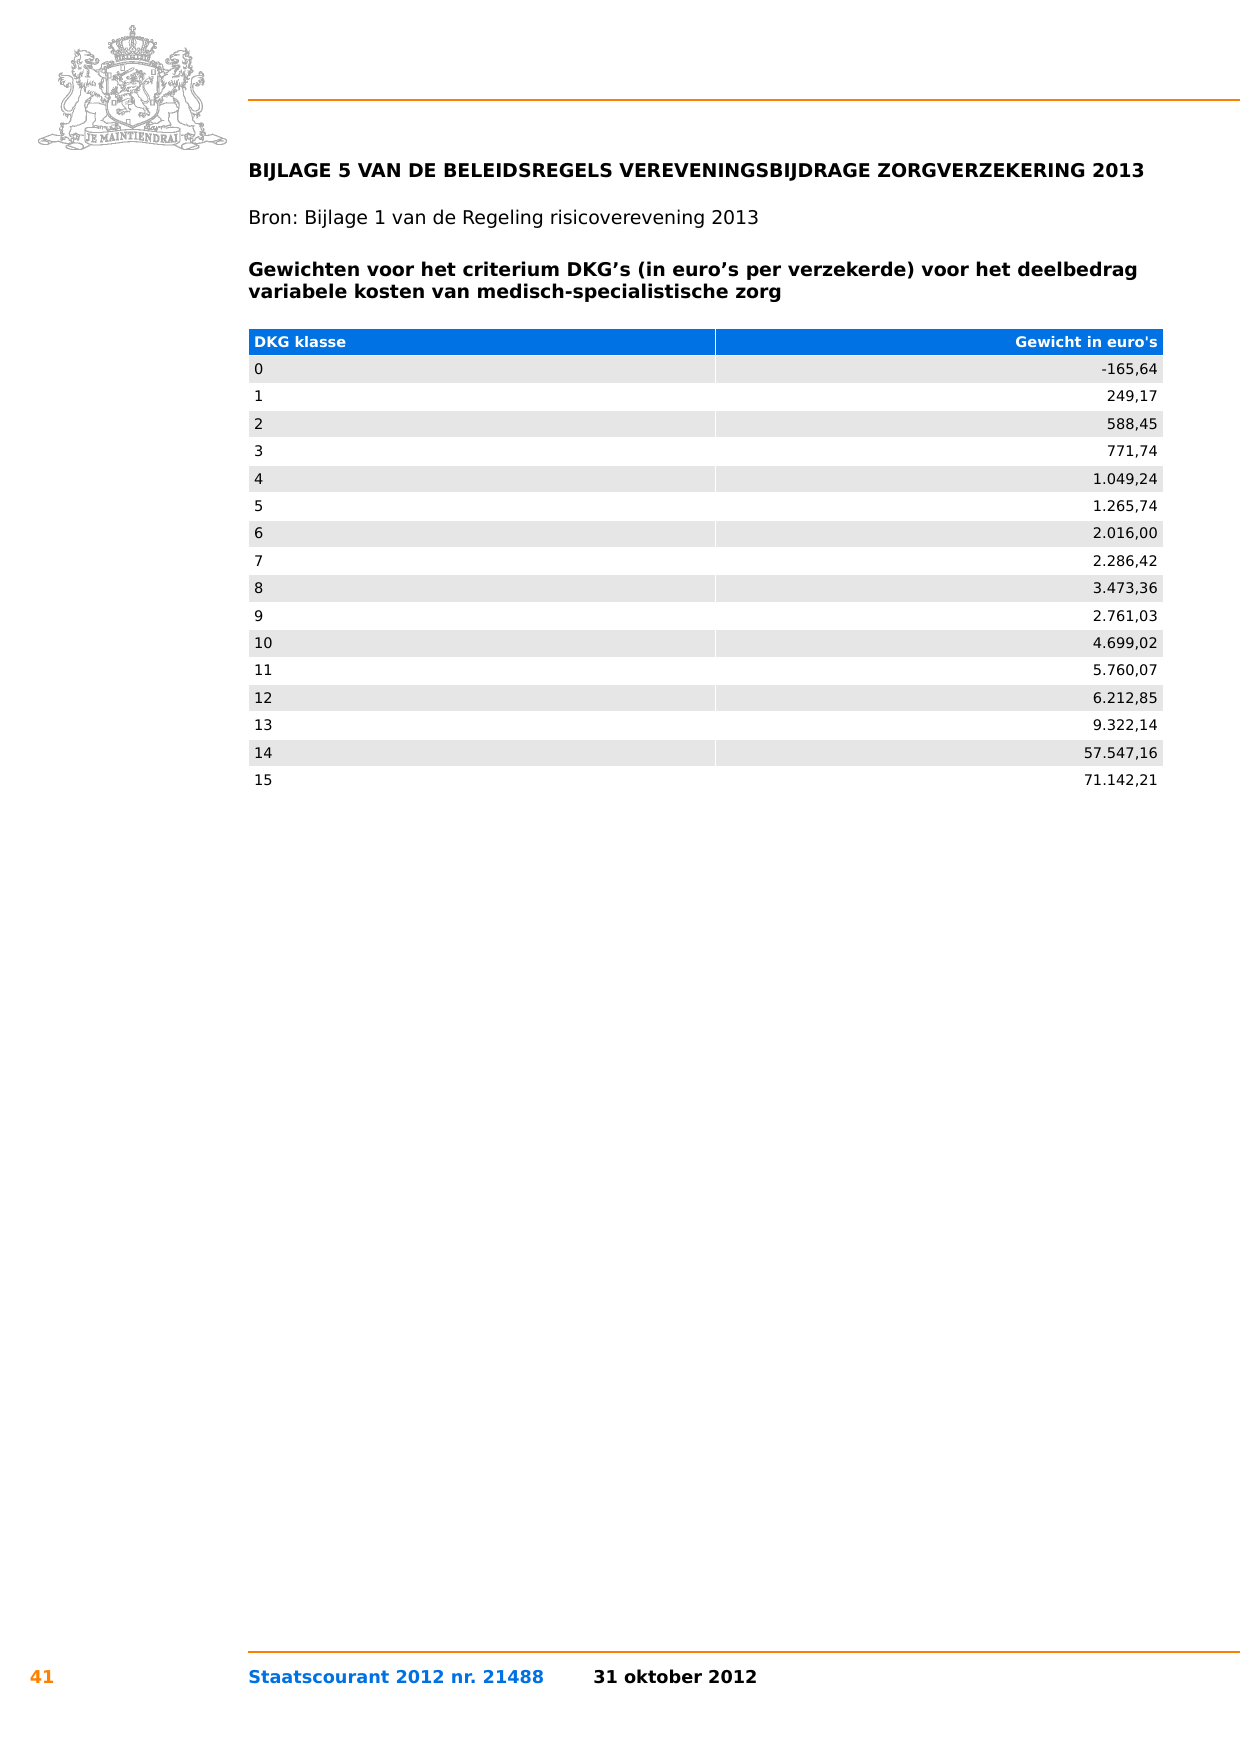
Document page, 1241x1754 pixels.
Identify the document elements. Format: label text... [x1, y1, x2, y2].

table_cell 12 [249, 685, 715, 711]
table_cell -165,64 [716, 356, 1163, 383]
table_cell 249,17 [716, 384, 1163, 410]
subtitle Gewichten voor het criterium DKG’s (in euro’s per verzekerde) voor het deelbedrag variabele kosten van medisch-specialistische zorg [248, 259, 1163, 303]
table_cell 8 [249, 575, 715, 602]
picture [38, 25, 227, 150]
table_cell 1.049,24 [716, 466, 1163, 492]
table_cell 4.699,02 [716, 630, 1163, 657]
table_header Gewicht in euro's [716, 329, 1163, 355]
table_cell 15 [249, 767, 715, 793]
table_cell 57.547,16 [716, 740, 1163, 766]
table_cell 71.142,21 [716, 767, 1163, 793]
table_cell 7 [249, 548, 715, 574]
table_cell 5 [249, 493, 715, 519]
table_cell 2 [249, 411, 715, 437]
text Bron: Bijlage 1 van de Regeling risicoverevening 2013 [248, 207, 1163, 229]
table_cell 2.286,42 [716, 548, 1163, 574]
table_cell 9 [249, 603, 715, 629]
table_cell 1.265,74 [716, 493, 1163, 519]
subtitle BIJLAGE 5 VAN DE BELEIDSREGELS VEREVENINGSBIJDRAGE ZORGVERZEKERING 2013 [248, 160, 1163, 182]
table_cell 10 [249, 630, 715, 657]
table_cell 6 [249, 521, 715, 547]
table_cell 771,74 [716, 439, 1163, 465]
table_cell 5.760,07 [716, 658, 1163, 684]
table_cell 3.473,36 [716, 575, 1163, 602]
table_cell 9.322,14 [716, 713, 1163, 739]
table_cell 0 [249, 356, 715, 383]
table_cell 13 [249, 713, 715, 739]
table_cell 2.016,00 [716, 521, 1163, 547]
table_cell 14 [249, 740, 715, 766]
table_cell 3 [249, 439, 715, 465]
table_cell 4 [249, 466, 715, 492]
table_header DKG klasse [249, 329, 715, 355]
table_cell 11 [249, 658, 715, 684]
table_cell 588,45 [716, 411, 1163, 437]
table_cell 2.761,03 [716, 603, 1163, 629]
table_cell 1 [249, 384, 715, 410]
table_cell 6.212,85 [716, 685, 1163, 711]
